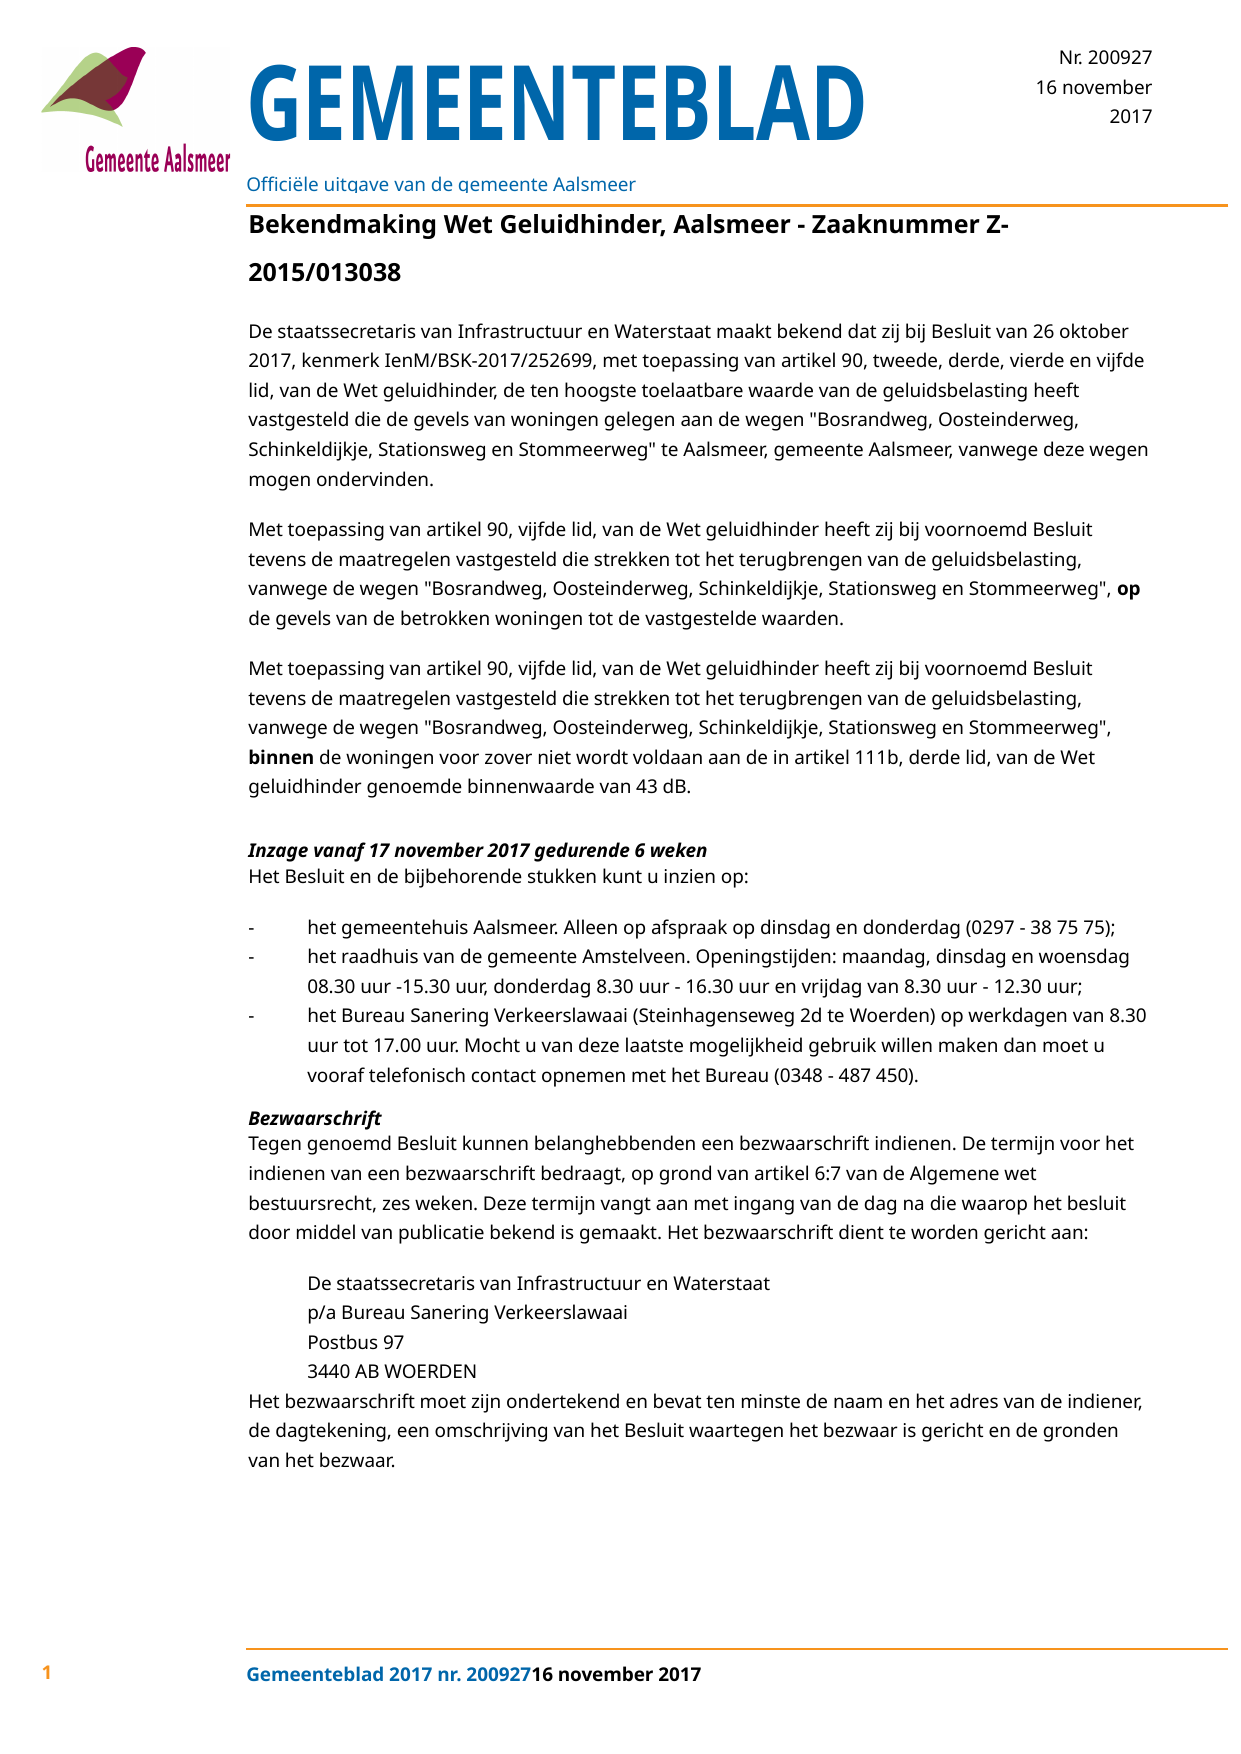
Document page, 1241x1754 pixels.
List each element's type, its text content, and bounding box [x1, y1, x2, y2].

list 3440 AB WOERDEN [248, 1358, 1152, 1384]
list het raadhuis van de gemeente Amstelveen. Openingstijden: maandag, dinsdag en woensdag 08.30 uur -15.30 uur, donderdag 8.30 uur - 16.30 uur en vrijdag van 8.30 uur ‑ 12.30 uur; [248, 943, 1152, 999]
text Met toepassing van artikel 90, vijfde lid, van de Wet geluidhinder heeft zij bij voornoemd Besluit tevens de maatregelen vastgesteld die strekken tot het terugbrengen van de geluidsbelasting, vanwege de wegen "Bosrandweg, Oosteinderweg, Schinkeldijkje, Stationsweg en Stommeerweg", binnen de woningen voor zover niet wordt voldaan aan de in artikel 111b, derde lid, van de Wet geluidhinder genoemde binnenwaarde van 43 dB. [248, 655, 1152, 799]
text Bekendmaking Wet Geluidhinder, Aalsmeer - Zaaknummer Z-2015/013038 [248, 207, 1152, 288]
picture [41, 47, 231, 172]
text Het Besluit en de bijbehorende stukken kunt u inzien op: [248, 863, 1152, 889]
text Bezwaarschrift [248, 1105, 1152, 1131]
list het gemeentehuis Aalsmeer. Alleen op afspraak op dinsdag en donderdag (0297 - 38 75 75); [248, 914, 1152, 939]
text De staatssecretaris van Infrastructuur en Waterstaat maakt bekend dat zij bij Besluit van 26 oktober 2017, kenmerk IenM/BSK-2017/252699, met toepassing van artikel 90, tweede, derde, vierde en vijfde lid, van de Wet geluidhinder, de ten hoogste toelaatbare waarde van de geluidsbelasting heeft vastgesteld die de gevels van woningen gelegen aan de wegen "Bosrandweg, Oosteinderweg, Schinkeldijkje, Stationsweg en Stommeerweg" te Aalsmeer, gemeente Aalsmeer, vanwege deze wegen mogen ondervinden. [248, 318, 1152, 492]
list het Bureau Sanering Verkeerslawaai (Steinhagenseweg 2d te Woerden) op werkdagen van 8.30 uur tot 17.00 uur. Mocht u van deze laatste mogelijkheid gebruik willen maken dan moet u vooraf telefonisch contact opnemen met het Bureau (0348 - 487 450). [248, 1003, 1152, 1087]
text Inzage vanaf 17 november 2017 gedurende 6 weken [248, 838, 1152, 863]
text Het bezwaarschrift moet zijn ondertekend en bevat ten minste de naam en het adres van de indiener, de dagtekening, een omschrijving van het Besluit waartegen het bezwaar is gericht en de gronden van het bezwaar. [248, 1388, 1152, 1473]
list p/a Bureau Sanering Verkeerslawaai [248, 1299, 1152, 1325]
text Tegen genoemd Besluit kunnen belanghebbenden een bezwaarschrift indienen. De termijn voor het indienen van een bezwaarschrift bedraagt, op grond van artikel 6:7 van de Algemene wet bestuursrecht, zes weken. Deze termijn vangt aan met ingang van de dag na die waarop het besluit door middel van publicatie bekend is gemaakt. Het bezwaarschrift dient te worden gericht aan: [248, 1131, 1152, 1245]
text Met toepassing van artikel 90, vijfde lid, van de Wet geluidhinder heeft zij bij voornoemd Besluit tevens de maatregelen vastgesteld die strekken tot het terugbrengen van de geluidsbelasting, vanwege de wegen "Bosrandweg, Oosteinderweg, Schinkeldijkje, Stationsweg en Stommeerweg", op de gevels van de betrokken woningen tot de vastgestelde waarden. [248, 516, 1152, 631]
list Postbus 97 [248, 1329, 1152, 1355]
list De staatssecretaris van Infrastructuur en Waterstaat [248, 1270, 1152, 1296]
